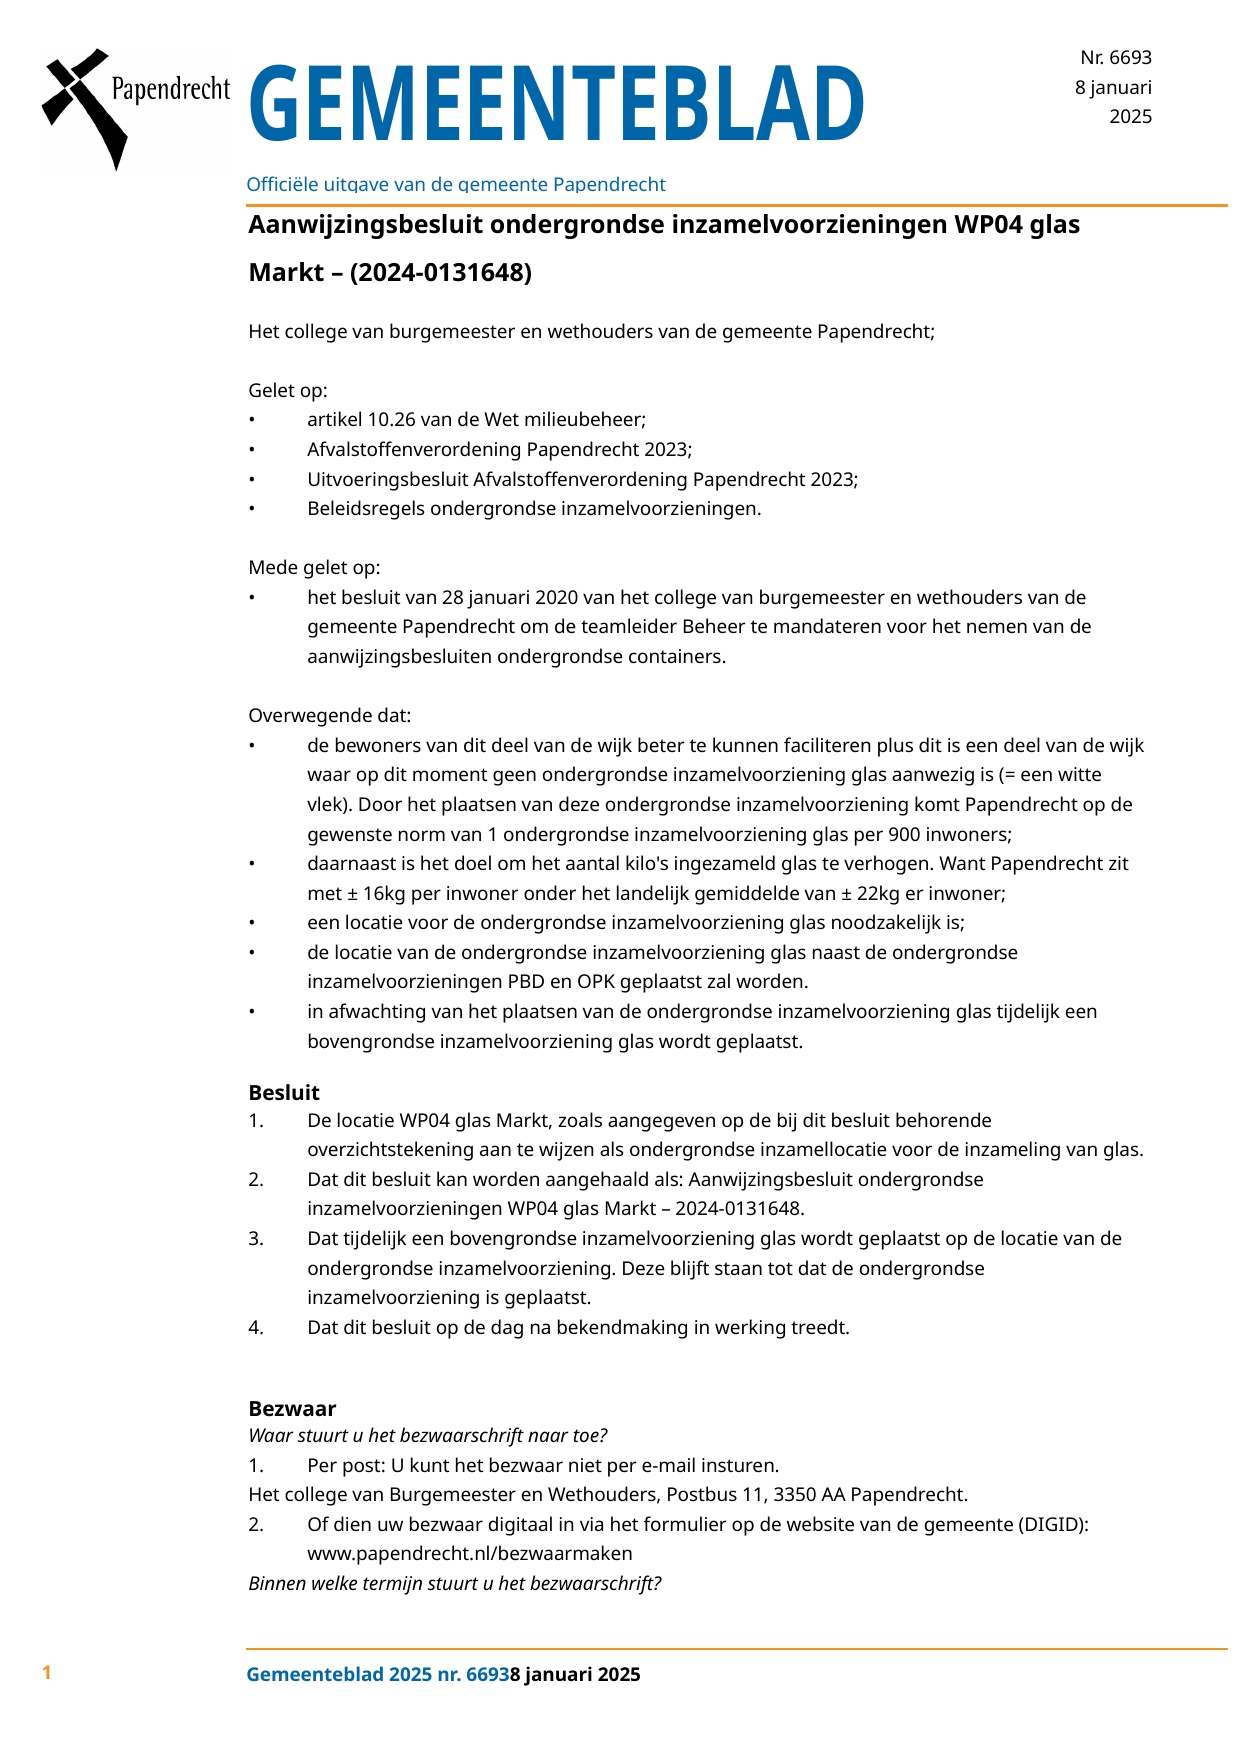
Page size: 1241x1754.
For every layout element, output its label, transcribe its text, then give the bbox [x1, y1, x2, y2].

list in afwachting van het plaatsen van de ondergrondse inzamelvoorziening glas tijdelijk een bovengrondse inzamelvoorziening glas wordt geplaatst. [248, 998, 1152, 1054]
list Beleidsregels ondergrondse inzamelvoorzieningen. [248, 495, 1152, 521]
list Per post: U kunt het bezwaar niet per e-mail insturen. [248, 1452, 1152, 1478]
text Mede gelet op: [248, 554, 1152, 580]
picture [41, 47, 231, 172]
list Uitvoeringsbesluit Afvalstoffenverordening Papendrecht 2023; [248, 466, 1152, 492]
text Gelet op: [248, 377, 1152, 403]
list artikel 10.26 van de Wet milieubeheer; [248, 407, 1152, 432]
text Het college van burgemeester en wethouders van de gemeente Papendrecht; [248, 318, 1152, 344]
text Bezwaar [248, 1394, 1152, 1422]
list Dat dit besluit kan worden aangehaald als: Aanwijzingsbesluit ondergrondse inzamelvoorzieningen WP04 glas Markt – 2024-0131648. [248, 1166, 1152, 1221]
list het besluit van 28 januari 2020 van het college van burgemeester en wethouders van de gemeente Papendrecht om de teamleider Beheer te mandateren voor het nemen van de aanwijzingsbesluiten ondergrondse containers. [248, 584, 1152, 669]
text Besluit [248, 1078, 1152, 1107]
list Dat dit besluit op de dag na bekendmaking in werking treedt. [248, 1314, 1152, 1339]
list de locatie van de ondergrondse inzamelvoorziening glas naast de ondergrondse inzamelvoorzieningen PBD en OPK geplaatst zal worden. [248, 939, 1152, 994]
text Waar stuurt u het bezwaarschrift naar toe? [248, 1422, 1152, 1448]
list daarnaast is het doel om het aantal kilo's ingezameld glas te verhogen. Want Papendrecht zit met ± 16kg per inwoner onder het landelijk gemiddelde van ± 22kg er inwoner; [248, 850, 1152, 906]
text Binnen welke termijn stuurt u het bezwaarschrift? [248, 1570, 1152, 1596]
list Of dien uw bezwaar digitaal in via het formulier op de website van de gemeente (DIGID): www.papendrecht.nl/bezwaarmaken [248, 1511, 1152, 1566]
list de bewoners van dit deel van de wijk beter te kunnen faciliteren plus dit is een deel van de wijk waar op dit moment geen ondergrondse inzamelvoorziening glas aanwezig is (= een witte vlek). Door het plaatsen van deze ondergrondse inzamelvoorziening komt Papendrecht op de gewenste norm van 1 ondergrondse inzamelvoorziening glas per 900 inwoners; [248, 732, 1152, 847]
list een locatie voor de ondergrondse inzamelvoorziening glas noodzakelijk is; [248, 909, 1152, 935]
text Het college van Burgemeester en Wethouders, Postbus 11, 3350 AA Papendrecht. [248, 1481, 1152, 1507]
list Dat tijdelijk een bovengrondse inzamelvoorziening glas wordt geplaatst op de locatie van de ondergrondse inzamelvoorziening. Deze blijft staan tot dat de ondergrondse inzamelvoorziening is geplaatst. [248, 1225, 1152, 1310]
text Overwegende dat: [248, 702, 1152, 728]
text Aanwijzingsbesluit ondergrondse inzamelvoorzieningen WP04 glas Markt – (2024-0131648) [248, 207, 1152, 288]
list De locatie WP04 glas Markt, zoals aangegeven op de bij dit besluit behorende overzichtstekening aan te wijzen als ondergrondse inzamellocatie voor de inzameling van glas. [248, 1107, 1152, 1162]
list Afvalstoffenverordening Papendrecht 2023; [248, 436, 1152, 462]
